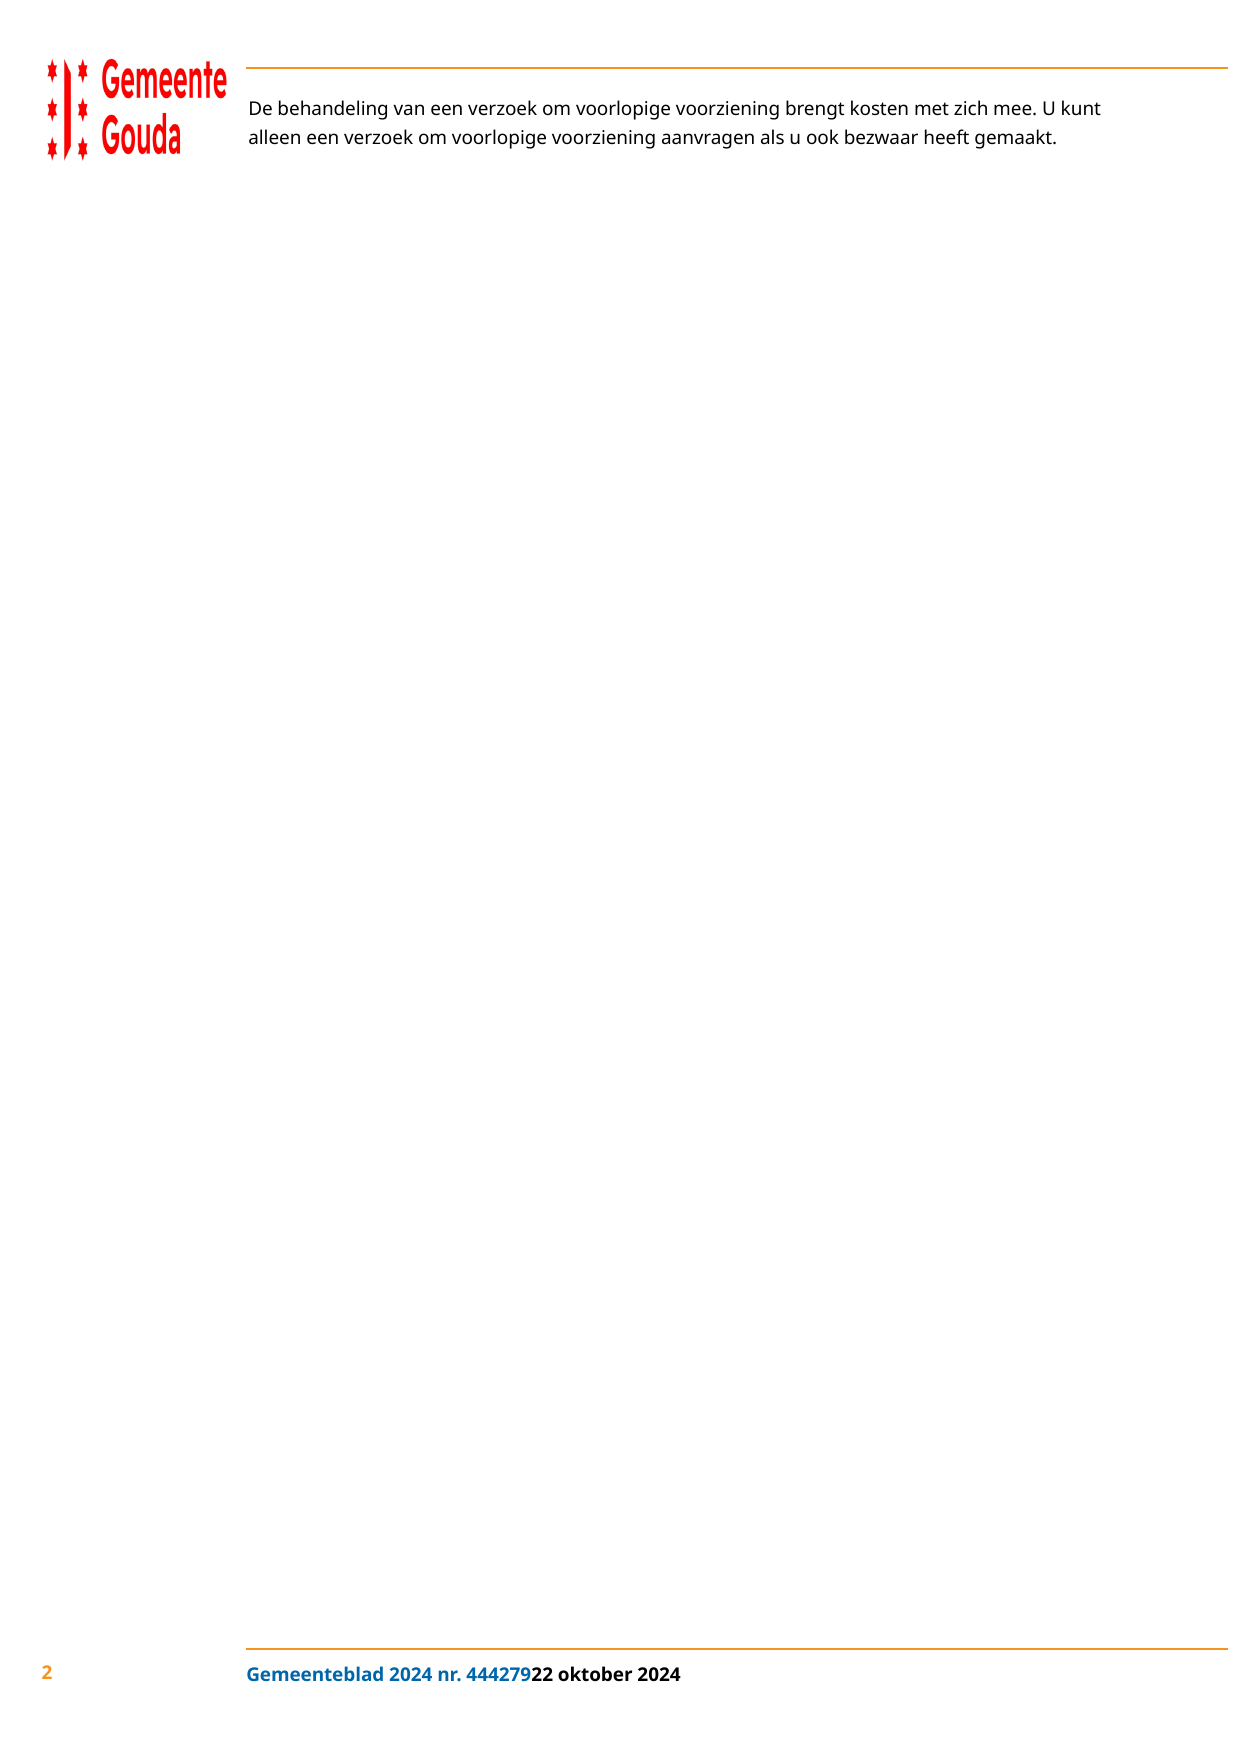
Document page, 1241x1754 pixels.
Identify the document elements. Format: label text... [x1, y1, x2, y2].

text De behandeling van een verzoek om voorlopige voorziening brengt kosten met zich mee. U kunt alleen een verzoek om voorlopige voorziening aanvragen als u ook bezwaar heeft gemaakt. [248, 95, 1152, 150]
picture [41, 47, 231, 172]
